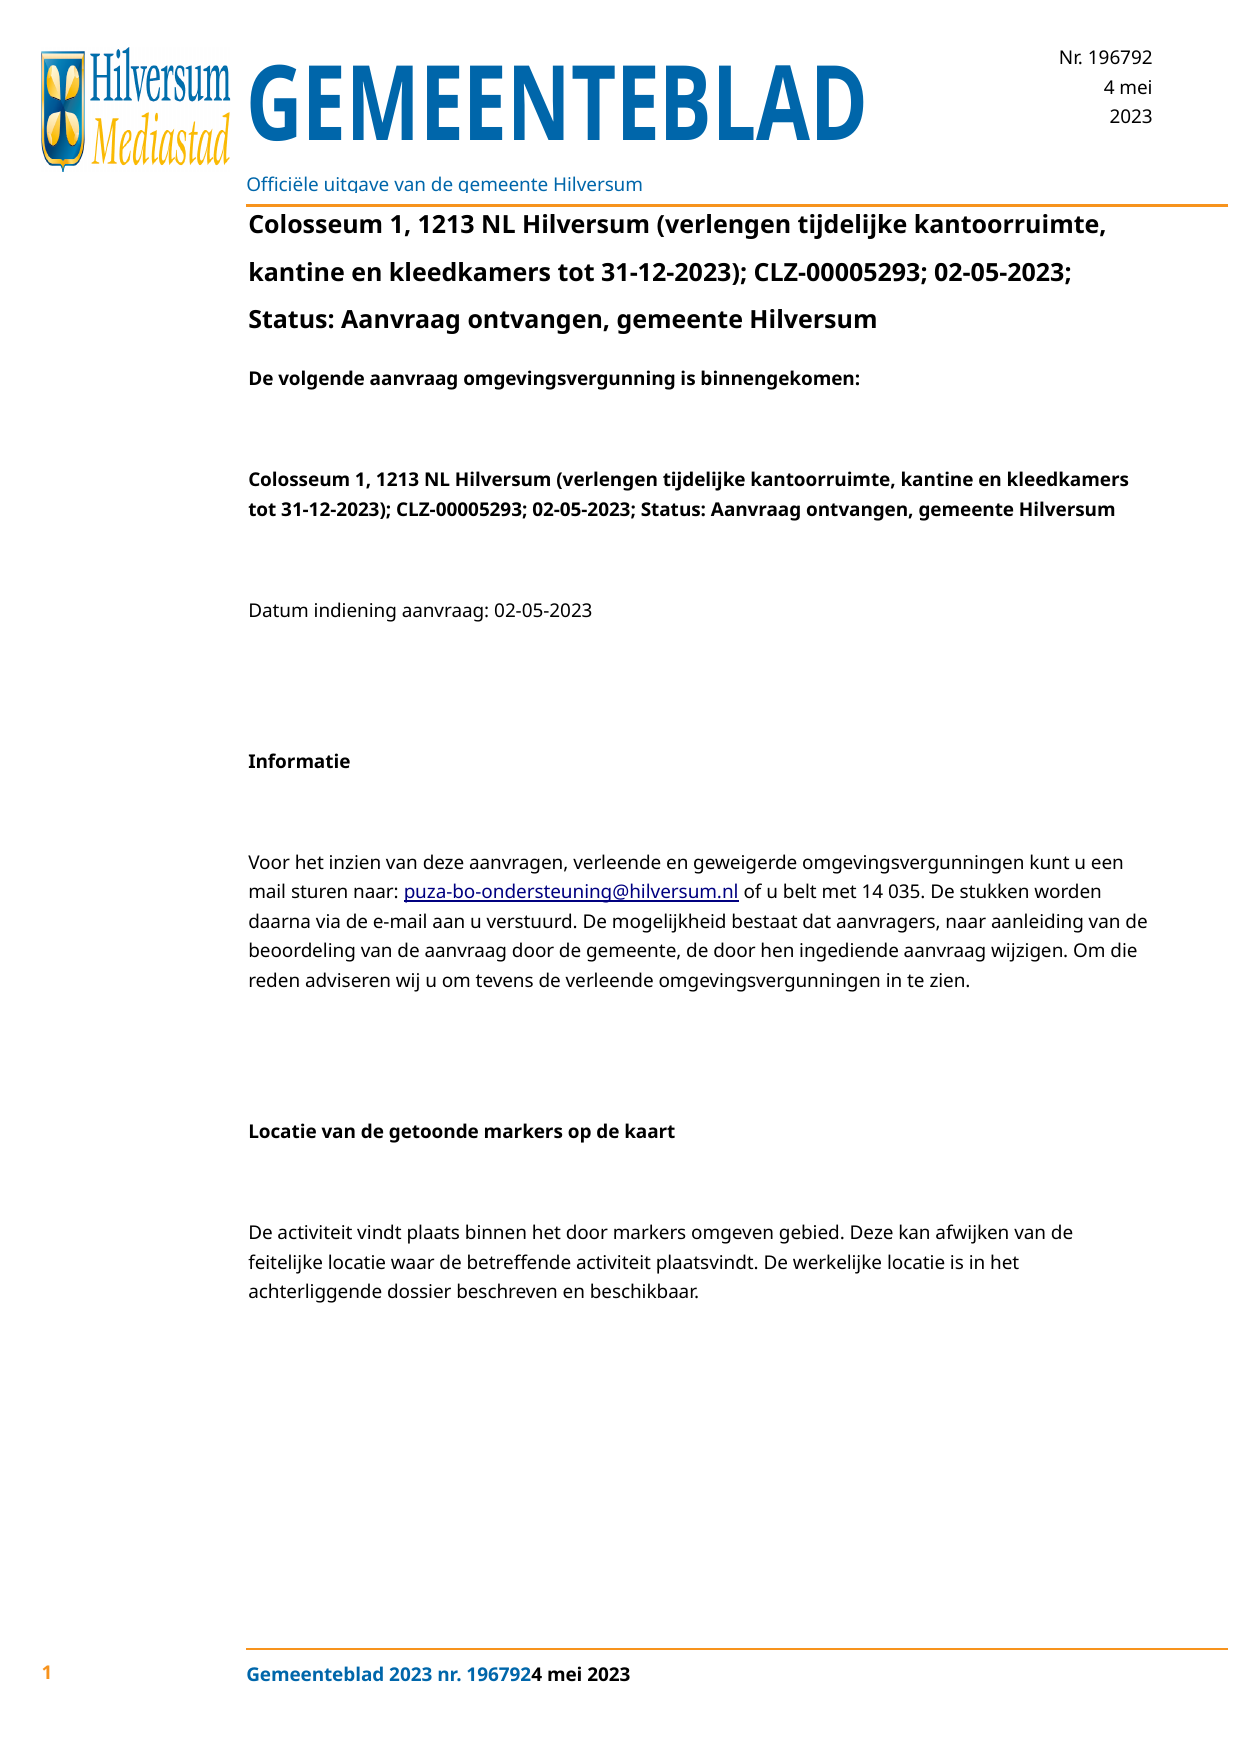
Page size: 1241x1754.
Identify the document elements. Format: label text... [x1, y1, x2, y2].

text Colosseum 1, 1213 NL Hilversum (verlengen tijdelijke kantoorruimte, kantine en kleedkamers tot 31-12-2023); CLZ-00005293; 02-05-2023; Status: Aanvraag ontvangen, gemeente Hilversum [248, 466, 1152, 522]
text Informatie [248, 748, 1152, 774]
text De activiteit vindt plaats binnen het door markers omgeven gebied. Deze kan afwijken van de feitelijke locatie waar de betreffende activiteit plaatsvindt. De werkelijke locatie is in het achterliggende dossier beschreven en beschikbaar. [248, 1219, 1152, 1304]
text De volgende aanvraag omgevingsvergunning is binnengekomen: [248, 366, 1152, 391]
picture [41, 47, 231, 172]
text Colosseum 1, 1213 NL Hilversum (verlengen tijdelijke kantoorruimte, kantine en kleedkamers tot 31-12-2023); CLZ-00005293; 02-05-2023; Status: Aanvraag ontvangen, gemeente Hilversum [248, 207, 1152, 336]
text Datum indiening aanvraag: 02-05-2023 [248, 597, 1152, 622]
text Locatie van de getoonde markers op de kaart [248, 1118, 1152, 1144]
text Voor het inzien van deze aanvragen, verleende en geweigerde omgevingsvergunningen kunt u een mail sturen naar: puza-bo-ondersteuning@hilversum.nl of u belt met 14 035. De stukken worden daarna via de e-mail aan u verstuurd. De mogelijkheid bestaat dat aanvragers, naar aanleiding van de beoordeling van de aanvraag door de gemeente, de door hen ingediende aanvraag wijzigen. Om die reden adviseren wij u om tevens de verleende omgevingsvergunningen in te zien. [248, 849, 1152, 993]
